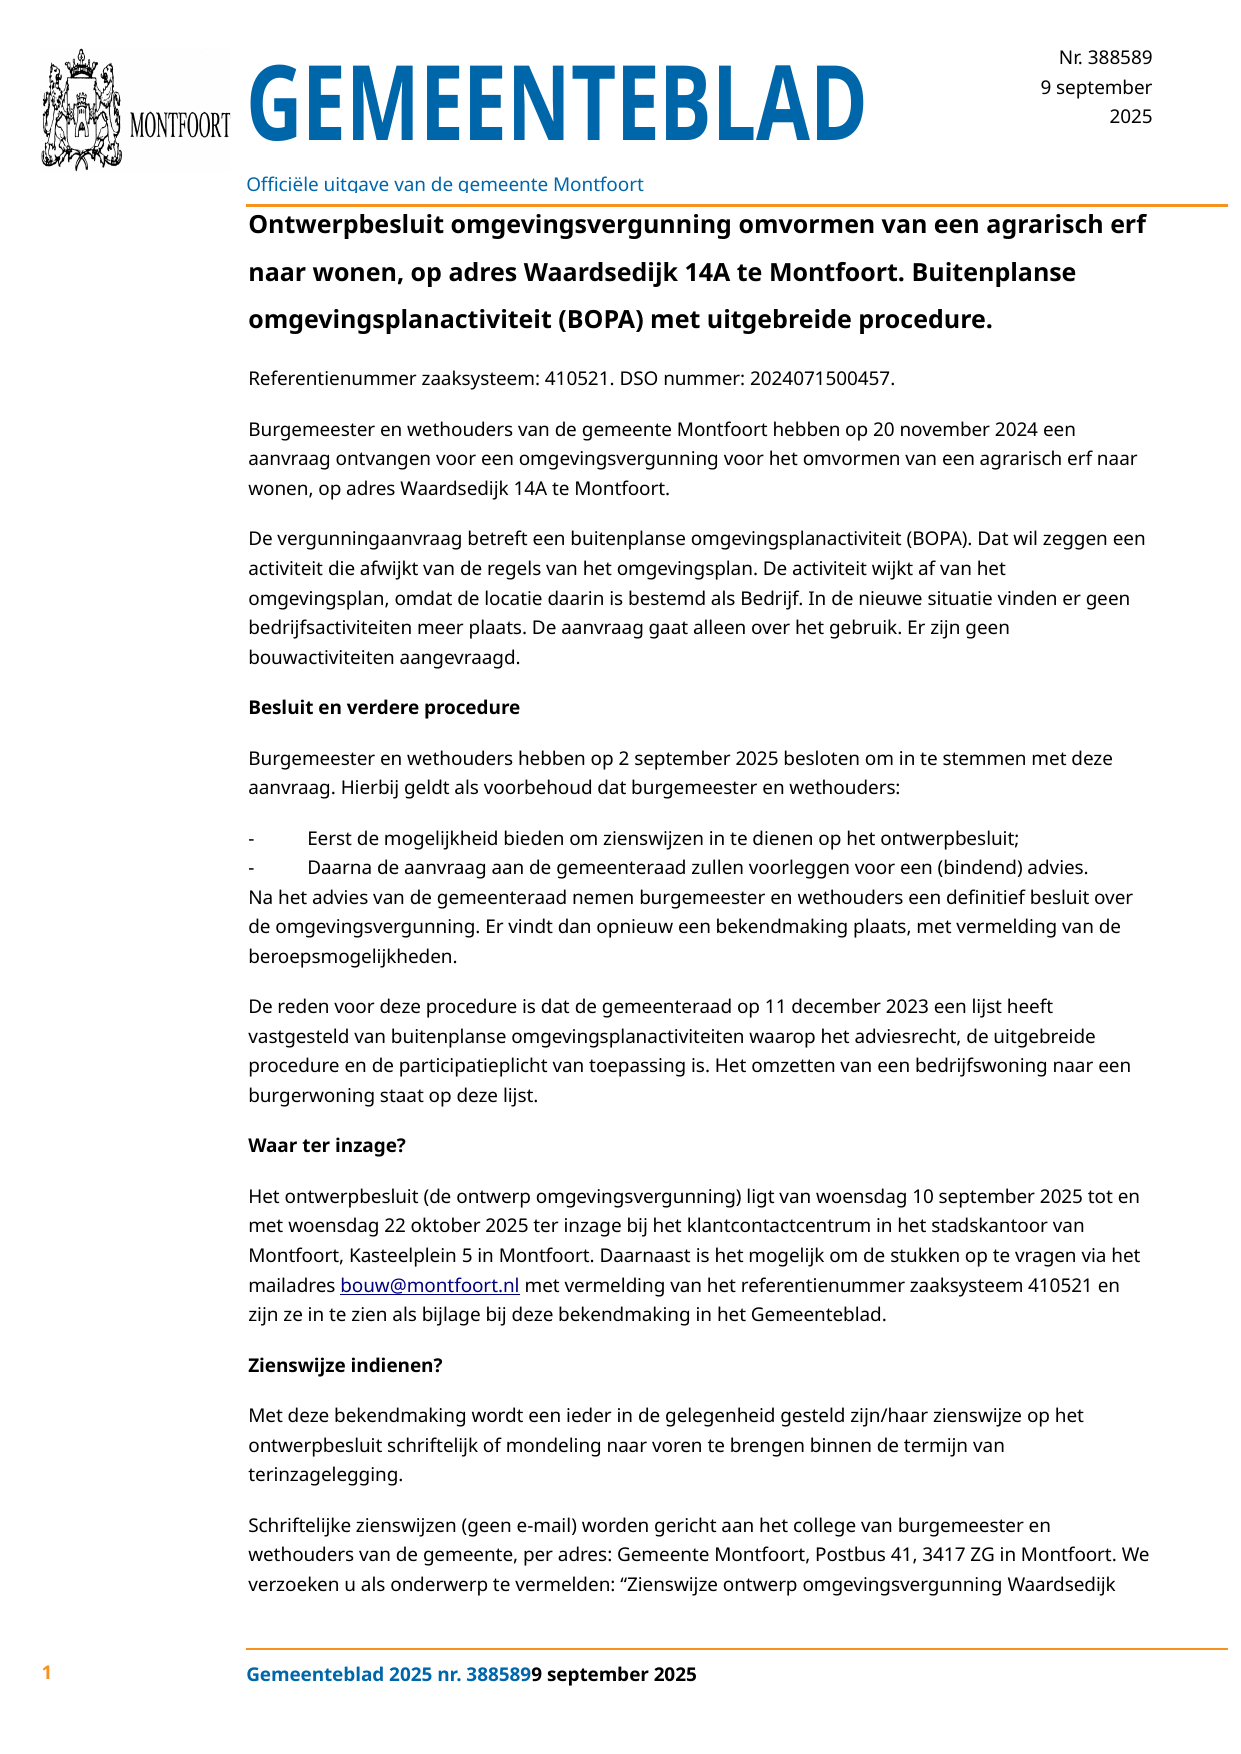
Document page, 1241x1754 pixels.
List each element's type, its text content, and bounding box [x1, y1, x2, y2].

text Met deze bekendmaking wordt een ieder in de gelegenheid gesteld zijn/haar zienswijze op het ontwerpbesluit schriftelijk of mondeling naar voren te brengen binnen de termijn van terinzagelegging. [248, 1402, 1152, 1487]
list Eerst de mogelijkheid bieden om zienswijzen in te dienen op het ontwerpbesluit; [248, 825, 1152, 850]
text Zienswijze indienen? [248, 1352, 1152, 1377]
picture [41, 47, 231, 172]
text De reden voor deze procedure is dat de gemeenteraad op 11 december 2023 een lijst heeft vastgesteld van buitenplanse omgevingsplanactiviteiten waarop het adviesrecht, de uitgebreide procedure en de participatieplicht van toepassing is. Het omzetten van een bedrijfswoning naar een burgerwoning staat op deze lijst. [248, 993, 1152, 1108]
list Daarna de aanvraag aan de gemeenteraad zullen voorleggen voor een (bindend) advies. [248, 854, 1152, 880]
text Het ontwerpbesluit (de ontwerp omgevingsvergunning) ligt van woensdag 10 september 2025 tot en met woensdag 22 oktober 2025 ter inzage bij het klantcontactcentrum in het stadskantoor van Montfoort, Kasteelplein 5 in Montfoort. Daarnaast is het mogelijk om de stukken op te vragen via het mailadres bouw@montfoort.nl met vermelding van het referentienummer zaaksysteem 410521 en zijn ze in te zien als bijlage bij deze bekendmaking in het Gemeenteblad. [248, 1183, 1152, 1327]
text Na het advies van de gemeenteraad nemen burgemeester en wethouders een definitief besluit over de omgevingsvergunning. Er vindt dan opnieuw een bekendmaking plaats, met vermelding van de beroepsmogelijkheden. [248, 884, 1152, 969]
text Besluit en verdere procedure [248, 694, 1152, 720]
text Ontwerpbesluit omgevingsvergunning omvormen van een agrarisch erf naar wonen, op adres Waardsedijk 14A te Montfoort. Buitenplanse omgevingsplanactiviteit (BOPA) met uitgebreide procedure. [248, 207, 1152, 336]
text Schriftelijke zienswijzen (geen e-mail) worden gericht aan het college van burgemeester en wethouders van de gemeente, per adres: Gemeente Montfoort, Postbus 41, 3417 ZG in Montfoort. We verzoeken u als onderwerp te vermelden: “Zienswijze ontwerp omgevingsvergunning Waardsedijk [248, 1512, 1152, 1597]
text Burgemeester en wethouders van de gemeente Montfoort hebben op 20 november 2024 een aanvraag ontvangen voor een omgevingsvergunning voor het omvormen van een agrarisch erf naar wonen, op adres Waardsedijk 14A te Montfoort. [248, 416, 1152, 501]
text Referentienummer zaaksysteem: 410521. DSO nummer: 2024071500457. [248, 366, 1152, 391]
text Waar ter inzage? [248, 1133, 1152, 1158]
text De vergunningaanvraag betreft een buitenplanse omgevingsplanactiviteit (BOPA). Dat wil zeggen een activiteit die afwijkt van de regels van het omgevingsplan. De activiteit wijkt af van het omgevingsplan, omdat de locatie daarin is bestemd als Bedrijf. In de nieuwe situatie vinden er geen bedrijfsactiviteiten meer plaats. De aanvraag gaat alleen over het gebruik. Er zijn geen bouwactiviteiten aangevraagd. [248, 526, 1152, 669]
text Burgemeester en wethouders hebben op 2 september 2025 besloten om in te stemmen met deze aanvraag. Hierbij geldt als voorbehoud dat burgemeester en wethouders: [248, 745, 1152, 800]
